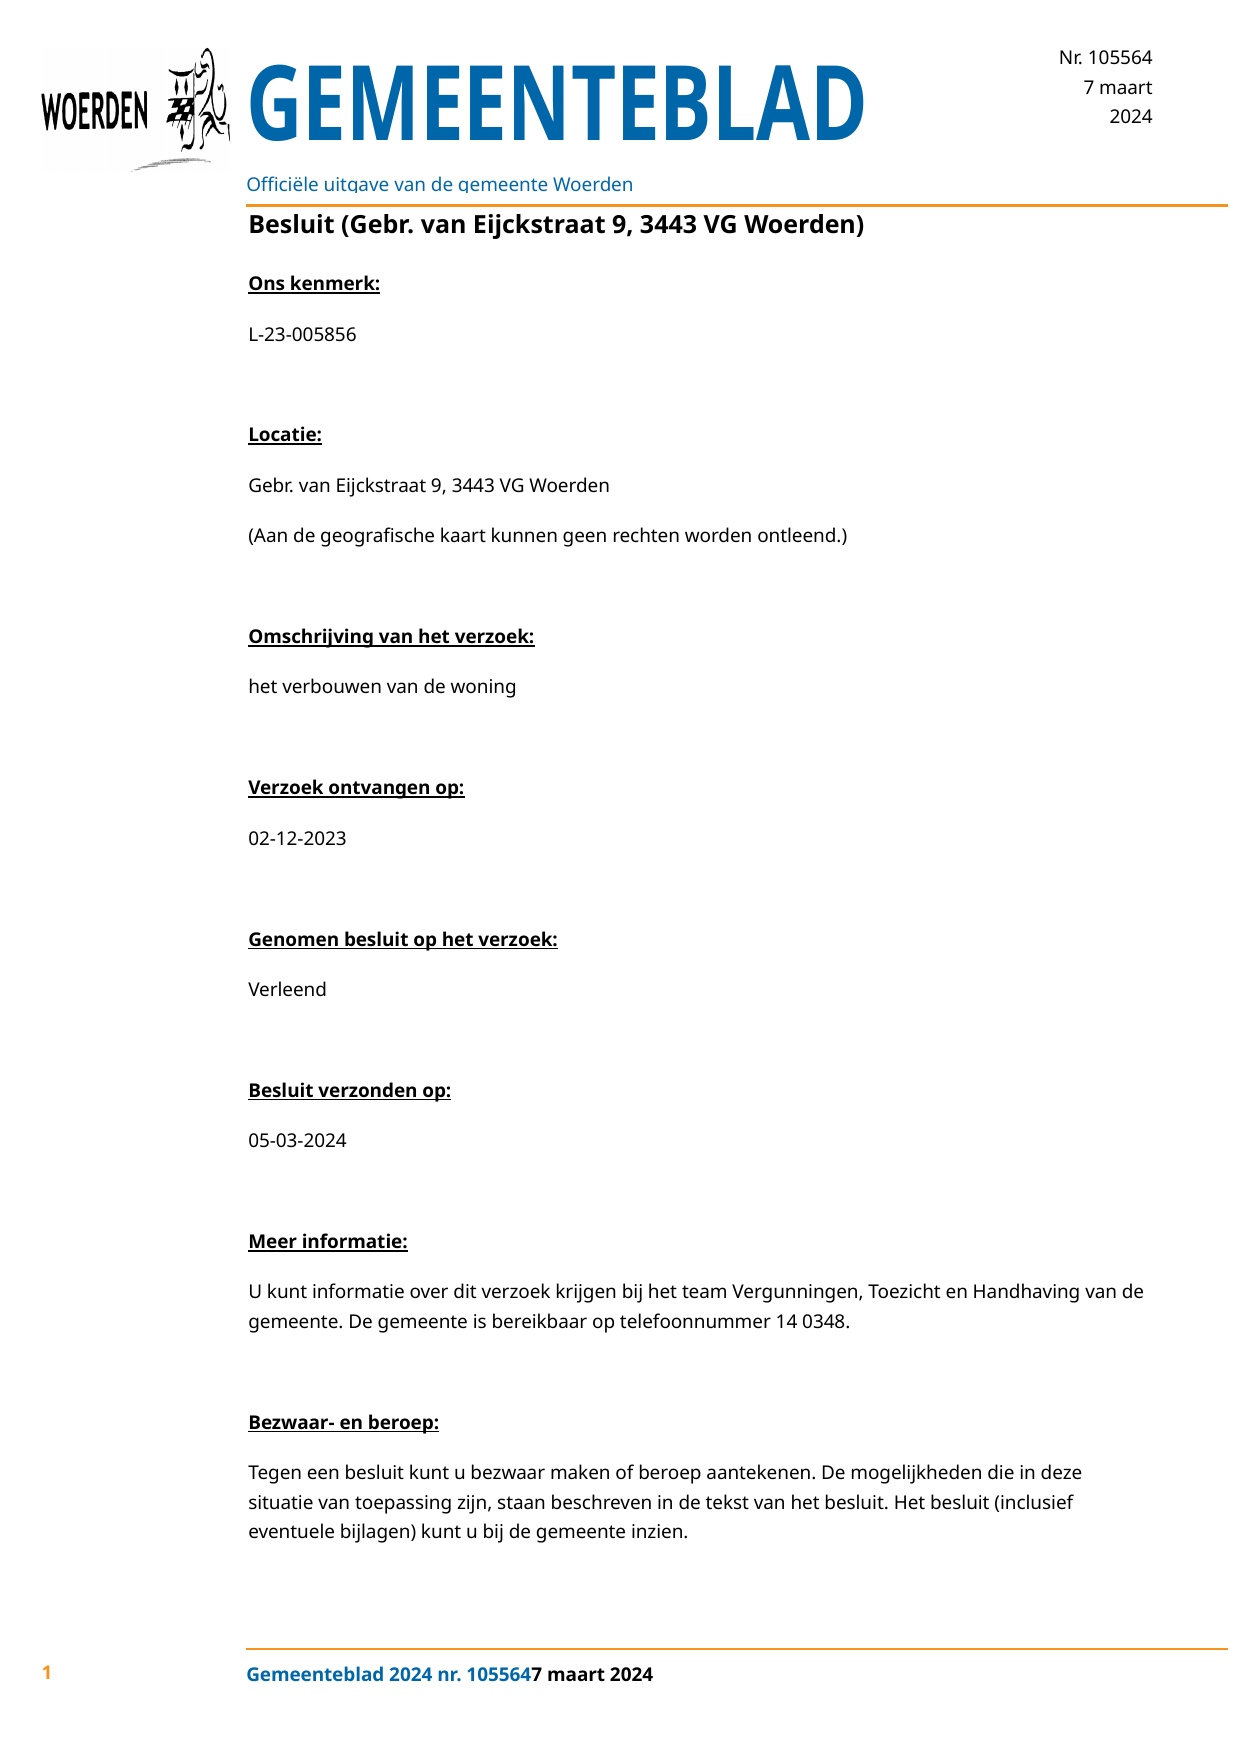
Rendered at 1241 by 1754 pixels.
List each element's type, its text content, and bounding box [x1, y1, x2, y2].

text Meer informatie: [248, 1228, 1152, 1254]
picture [41, 47, 231, 172]
text 02-12-2023 [248, 825, 1152, 851]
text Verzoek ontvangen op: [248, 774, 1152, 800]
text L-23-005856 [248, 321, 1152, 346]
text het verbouwen van de woning [248, 674, 1152, 699]
text Ons kenmerk: [248, 270, 1152, 296]
text 05-03-2024 [248, 1127, 1152, 1153]
text Bezwaar- en beroep: [248, 1409, 1152, 1435]
text Gebr. van Eijckstraat 9, 3443 VG Woerden [248, 472, 1152, 498]
text Besluit verzonden op: [248, 1077, 1152, 1103]
text Genomen besluit op het verzoek: [248, 926, 1152, 951]
text Omschrijving van het verzoek: [248, 623, 1152, 649]
text Verleend [248, 976, 1152, 1002]
text Locatie: [248, 422, 1152, 447]
text (Aan de geografische kaart kunnen geen rechten worden ontleend.) [248, 522, 1152, 548]
text Besluit (Gebr. van Eijckstraat 9, 3443 VG Woerden) [248, 207, 1152, 241]
text U kunt informatie over dit verzoek krijgen bij het team Vergunningen, Toezicht en Handhaving van de gemeente. De gemeente is bereikbaar op telefoonnummer 14 0348. [248, 1279, 1152, 1334]
text Tegen een besluit kunt u bezwaar maken of beroep aantekenen. De mogelijkheden die in deze situatie van toepassing zijn, staan beschreven in de tekst van het besluit. Het besluit (inclusief eventuele bijlagen) kunt u bij de gemeente inzien. [248, 1459, 1152, 1544]
